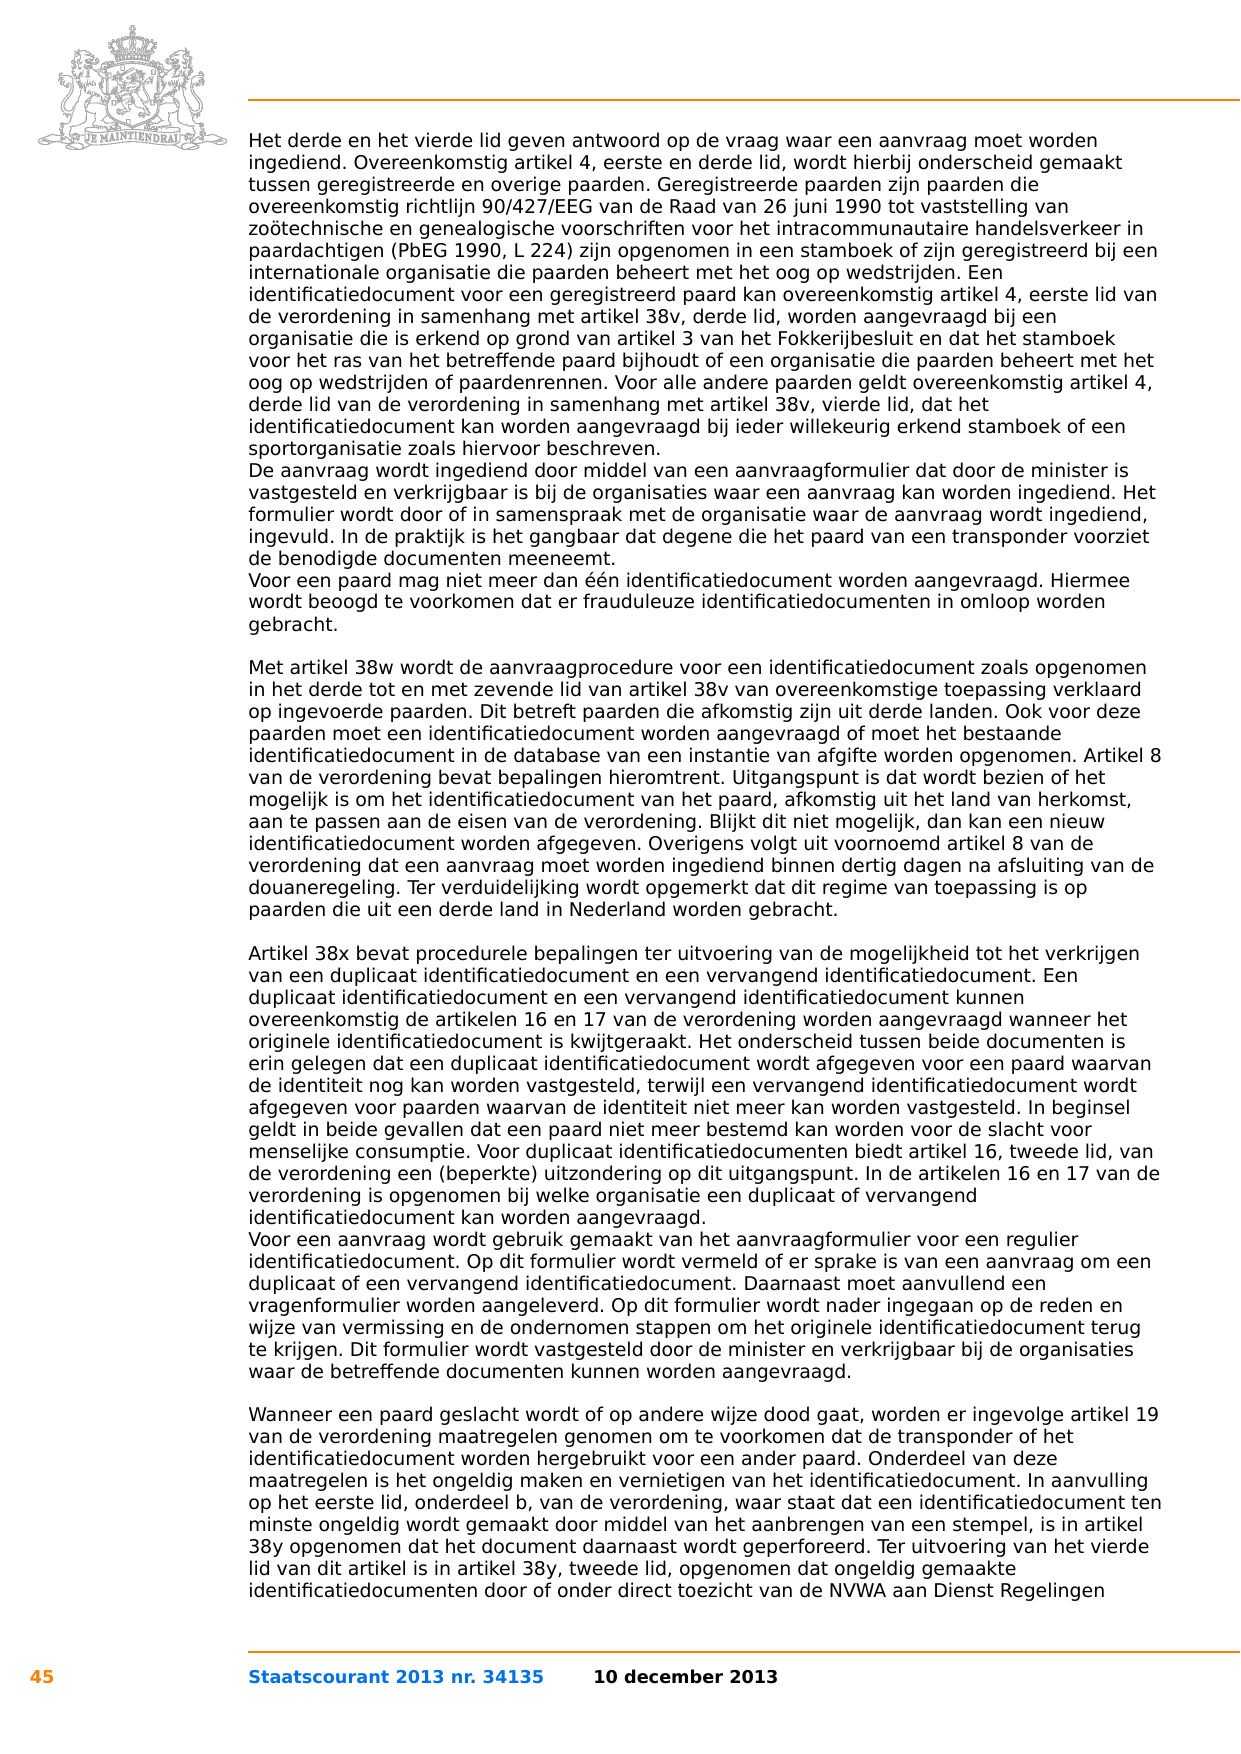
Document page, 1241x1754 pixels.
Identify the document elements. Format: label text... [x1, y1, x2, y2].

text Wanneer een paard geslacht wordt of op andere wijze dood gaat, worden er ingevolge artikel 19 van de verordening maatregelen genomen om te voorkomen dat de transponder of het identificatiedocument worden hergebruikt voor een ander paard. Onderdeel van deze maatregelen is het ongeldig maken en vernietigen van het identificatiedocument. In aanvulling op het eerste lid, onderdeel b, van de verordening, waar staat dat een identificatiedocument ten minste ongeldig wordt gemaakt door middel van het aanbrengen van een stempel, is in artikel 38y opgenomen dat het document daarnaast wordt geperforeerd. Ter uitvoering van het vierde lid van dit artikel is in artikel 38y, tweede lid, opgenomen dat ongeldig gemaakte identificatiedocumenten door of onder direct toezicht van de NVWA aan Dienst Regelingen [248, 1404, 1163, 1602]
text Voor een aanvraag wordt gebruik gemaakt van het aanvraagformulier voor een regulier identificatiedocument. Op dit formulier wordt vermeld of er sprake is van een aanvraag om een duplicaat of een vervangend identificatiedocument. Daarnaast moet aanvullend een vragenformulier worden aangeleverd. Op dit formulier wordt nader ingegaan op de reden en wijze van vermissing en de ondernomen stappen om het originele identificatiedocument terug te krijgen. Dit formulier wordt vastgesteld door de minister en verkrijgbaar bij de organisaties waar de betreffende documenten kunnen worden aangevraagd. [248, 1229, 1163, 1382]
picture [38, 25, 227, 150]
text Artikel 38x bevat procedurele bepalingen ter uitvoering van de mogelijkheid tot het verkrijgen van een duplicaat identificatiedocument en een vervangend identificatiedocument. Een duplicaat identificatiedocument en een vervangend identificatiedocument kunnen overeenkomstig de artikelen 16 en 17 van de verordening worden aangevraagd wanneer het originele identificatiedocument is kwijtgeraakt. Het onderscheid tussen beide documenten is erin gelegen dat een duplicaat identificatiedocument wordt afgegeven voor een paard waarvan de identiteit nog kan worden vastgesteld, terwijl een vervangend identificatiedocument wordt afgegeven voor paarden waarvan de identiteit niet meer kan worden vastgesteld. In beginsel geldt in beide gevallen dat een paard niet meer bestemd kan worden voor de slacht voor menselijke consumptie. Voor duplicaat identificatiedocumenten biedt artikel 16, tweede lid, van de verordening een (beperkte) uitzondering op dit uitgangspunt. In de artikelen 16 en 17 van de verordening is opgenomen bij welke organisatie een duplicaat of vervangend identificatiedocument kan worden aangevraagd. [248, 943, 1163, 1229]
text Met artikel 38w wordt de aanvraagprocedure voor een identificatiedocument zoals opgenomen in het derde tot en met zevende lid van artikel 38v van overeenkomstige toepassing verklaard op ingevoerde paarden. Dit betreft paarden die afkomstig zijn uit derde landen. Ook voor deze paarden moet een identificatiedocument worden aangevraagd of moet het bestaande identificatiedocument in de database van een instantie van afgifte worden opgenomen. Artikel 8 van de verordening bevat bepalingen hieromtrent. Uitgangspunt is dat wordt bezien of het mogelijk is om het identificatiedocument van het paard, afkomstig uit het land van herkomst, aan te passen aan de eisen van de verordening. Blijkt dit niet mogelijk, dan kan een nieuw identificatiedocument worden afgegeven. Overigens volgt uit voornoemd artikel 8 van de verordening dat een aanvraag moet worden ingediend binnen dertig dagen na afsluiting van de douaneregeling. Ter verduidelijking wordt opgemerkt dat dit regime van toepassing is op paarden die uit een derde land in Nederland worden gebracht. [248, 657, 1163, 921]
text Het derde en het vierde lid geven antwoord op de vraag waar een aanvraag moet worden ingediend. Overeenkomstig artikel 4, eerste en derde lid, wordt hierbij onderscheid gemaakt tussen geregistreerde en overige paarden. Geregistreerde paarden zijn paarden die overeenkomstig richtlijn 90/427/EEG van de Raad van 26 juni 1990 tot vaststelling van zoötechnische en genealogische voorschriften voor het intracommunautaire handelsverkeer in paardachtigen (PbEG 1990, L 224) zijn opgenomen in een stamboek of zijn geregistreerd bij een internationale organisatie die paarden beheert met het oog op wedstrijden. Een identificatiedocument voor een geregistreerd paard kan overeenkomstig artikel 4, eerste lid van de verordening in samenhang met artikel 38v, derde lid, worden aangevraagd bij een organisatie die is erkend op grond van artikel 3 van het Fokkerijbesluit en dat het stamboek voor het ras van het betreffende paard bijhoudt of een organisatie die paarden beheert met het oog op wedstrijden of paardenrennen. Voor alle andere paarden geldt overeenkomstig artikel 4, derde lid van de verordening in samenhang met artikel 38v, vierde lid, dat het identificatiedocument kan worden aangevraagd bij ieder willekeurig erkend stamboek of een sportorganisatie zoals hiervoor beschreven. [248, 130, 1163, 459]
text Voor een paard mag niet meer dan één identificatiedocument worden aangevraagd. Hiermee wordt beoogd te voorkomen dat er frauduleuze identificatiedocumenten in omloop worden gebracht. [248, 569, 1163, 635]
text De aanvraag wordt ingediend door middel van een aanvraagformulier dat door de minister is vastgesteld en verkrijgbaar is bij de organisaties waar een aanvraag kan worden ingediend. Het formulier wordt door of in samenspraak met de organisatie waar de aanvraag wordt ingediend, ingevuld. In de praktijk is het gangbaar dat degene die het paard van een transponder voorziet de benodigde documenten meeneemt. [248, 459, 1163, 569]
